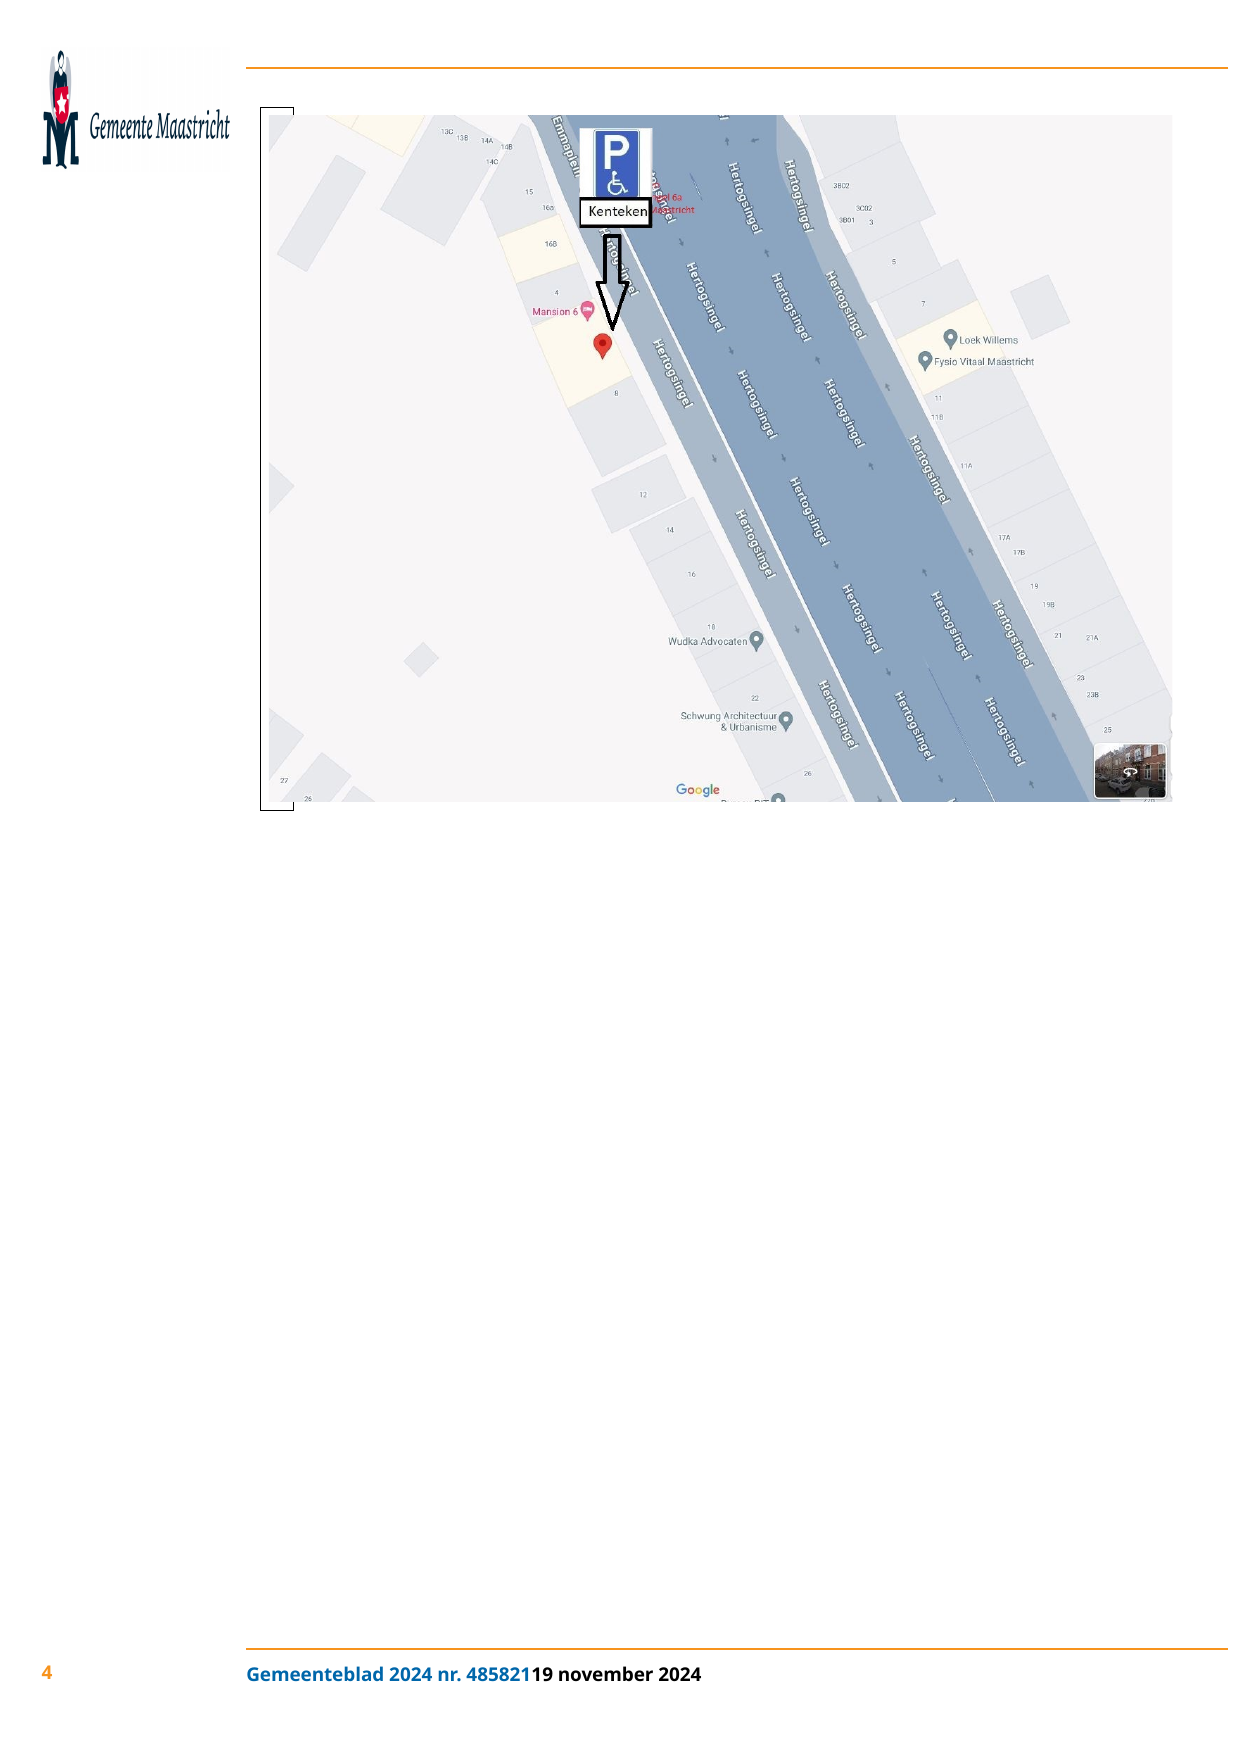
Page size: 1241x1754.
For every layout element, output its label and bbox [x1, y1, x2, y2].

picture [41, 47, 231, 172]
picture [268, 115, 1173, 802]
